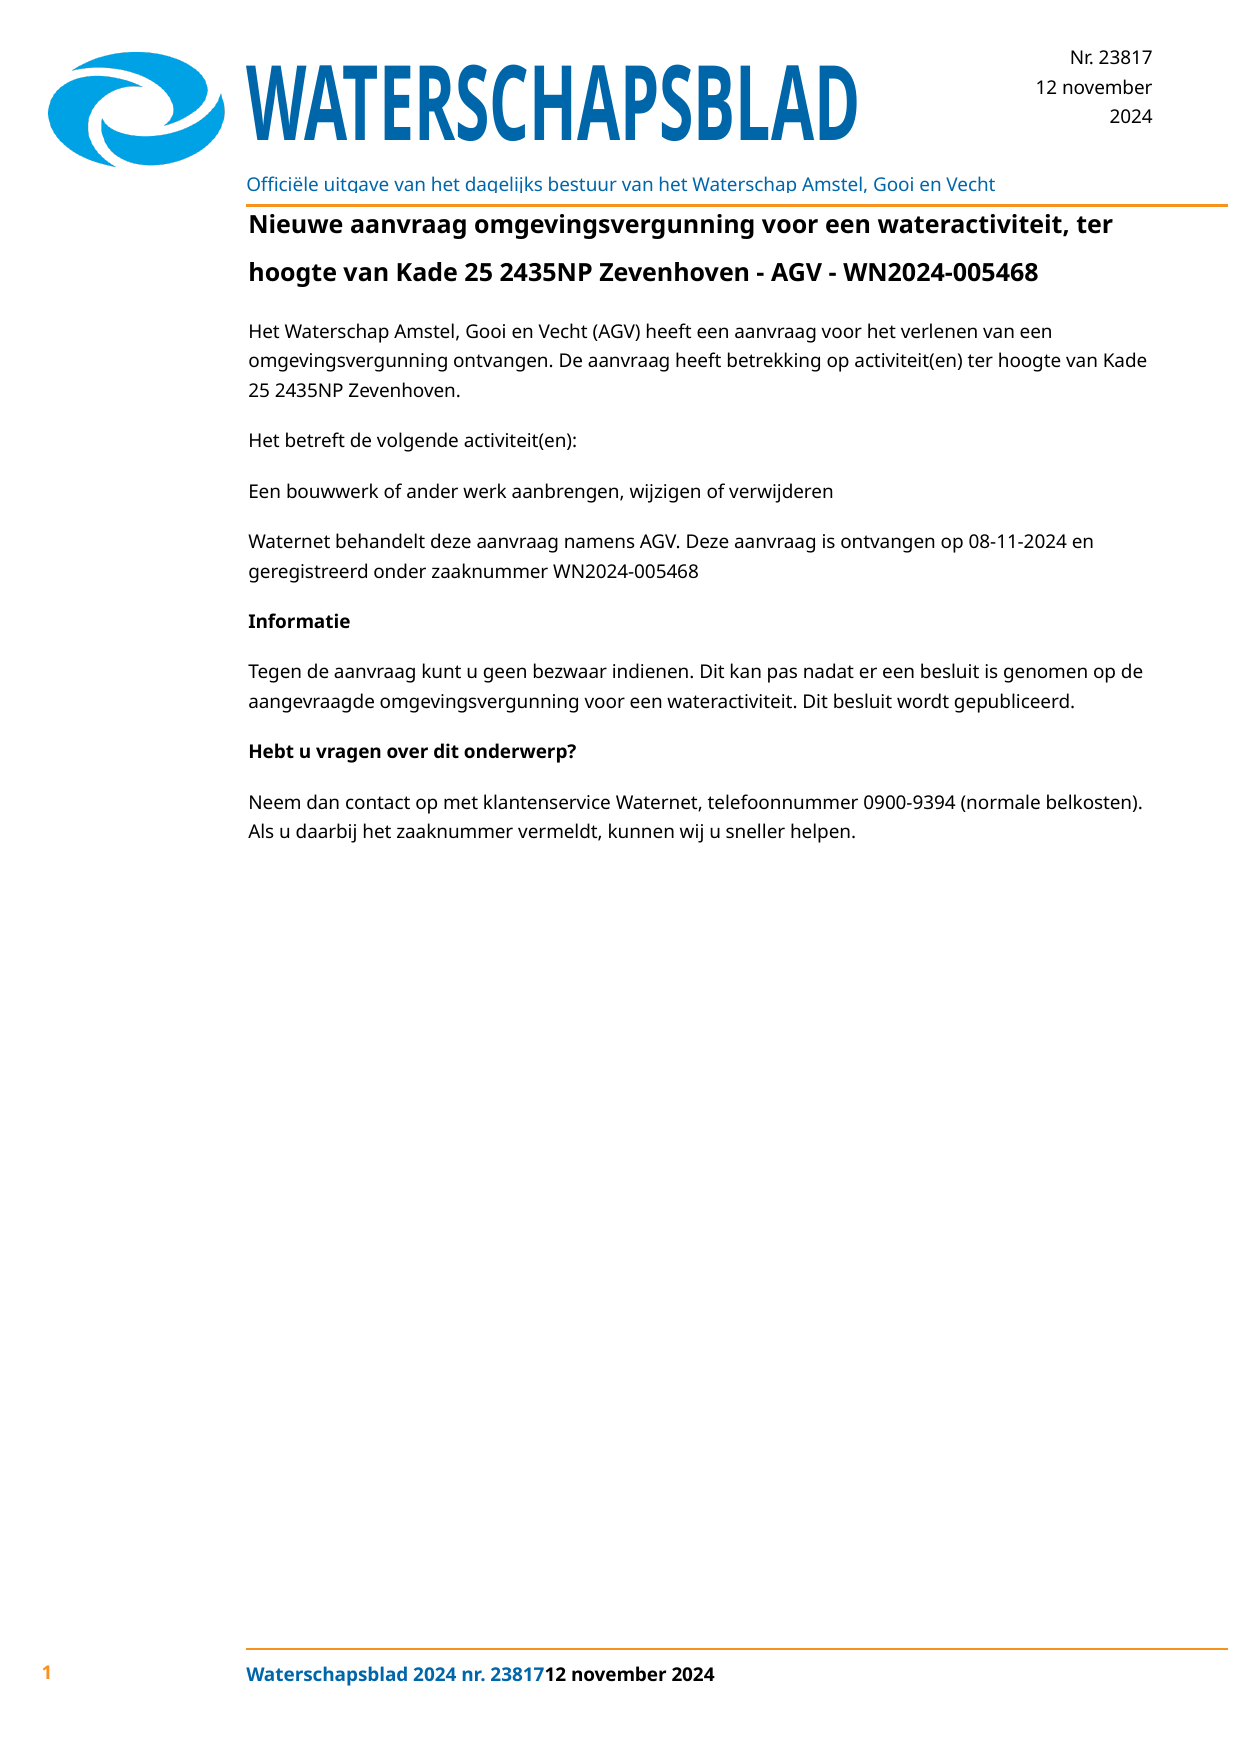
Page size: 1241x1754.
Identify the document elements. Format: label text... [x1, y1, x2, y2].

picture [41, 47, 231, 172]
text Het Waterschap Amstel, Gooi en Vecht (AGV) heeft een aanvraag voor het verlenen van een omgevingsvergunning ontvangen. De aanvraag heeft betrekking op activiteit(en) ter hoogte van Kade 25 2435NP Zevenhoven. [248, 318, 1152, 403]
text Nieuwe aanvraag omgevingsvergunning voor een wateractiviteit, ter hoogte van Kade 25 2435NP Zevenhoven - AGV - WN2024-005468 [248, 207, 1152, 288]
text Hebt u vragen over dit onderwerp? [248, 739, 1152, 764]
text Een bouwwerk of ander werk aanbrengen, wijzigen of verwijderen [248, 478, 1152, 504]
text Neem dan contact op met klantenservice Waternet, telefoonnummer 0900-9394 (normale belkosten). Als u daarbij het zaaknummer vermeldt, kunnen wij u sneller helpen. [248, 789, 1152, 844]
text Waternet behandelt deze aanvraag namens AGV. Deze aanvraag is ontvangen op 08-11-2024 en geregistreerd onder zaaknummer WN2024-005468 [248, 528, 1152, 584]
text Het betreft de volgende activiteit(en): [248, 427, 1152, 453]
text Tegen de aanvraag kunt u geen bezwaar indienen. Dit kan pas nadat er een besluit is genomen op de aangevraagde omgevingsvergunning voor een wateractiviteit. Dit besluit wordt gepubliceerd. [248, 659, 1152, 714]
text Informatie [248, 608, 1152, 634]
